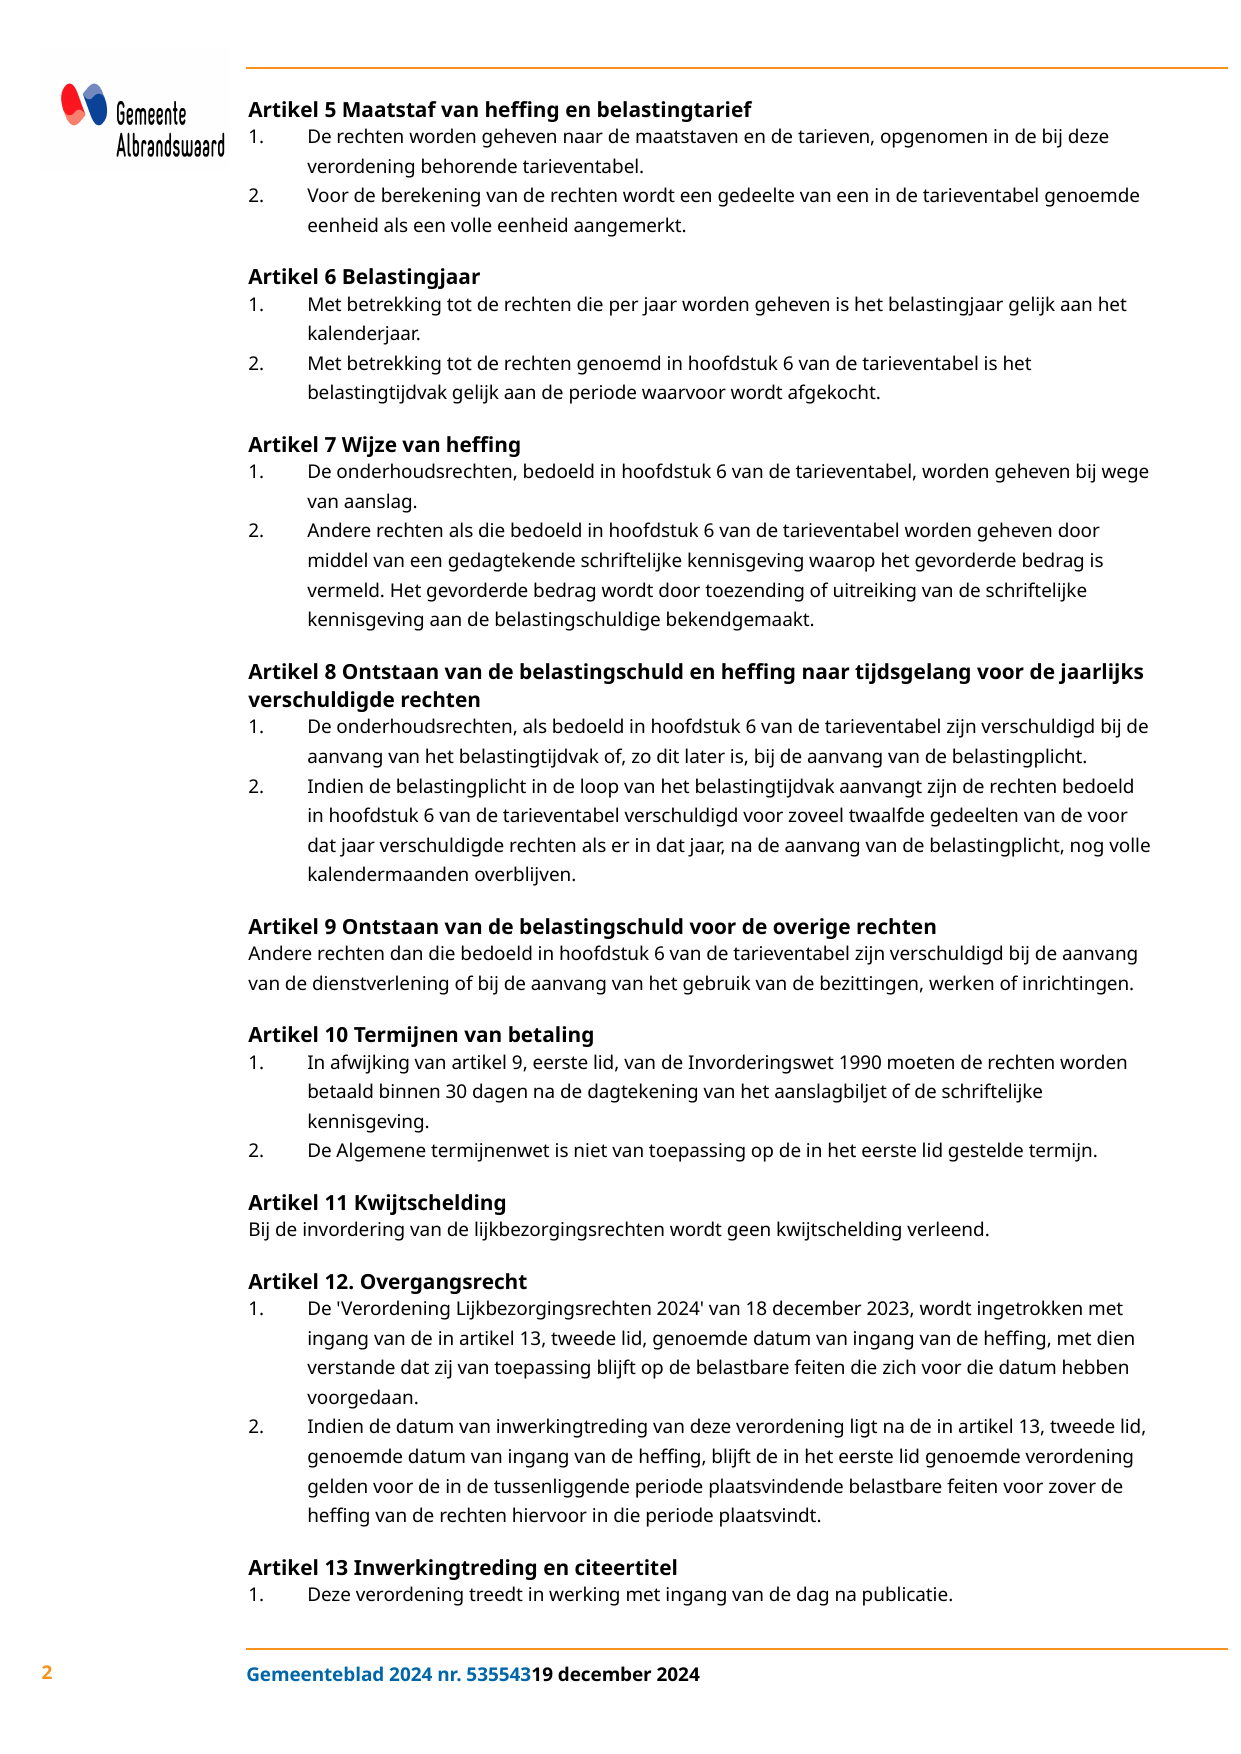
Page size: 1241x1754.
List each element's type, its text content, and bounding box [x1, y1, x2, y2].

list Indien de belastingplicht in de loop van het belastingtijdvak aanvangt zijn de rechten bedoeld in hoofdstuk 6 van de tarieventabel verschuldigd voor zoveel twaalfde gedeelten van de voor dat jaar verschuldigde rechten als er in dat jaar, na de aanvang van de belastingplicht, nog volle kalendermaanden overblijven. [248, 773, 1152, 887]
list De onderhoudsrechten, als bedoeld in hoofdstuk 6 van de tarieventabel zijn verschuldigd bij de aanvang van het belastingtijdvak of, zo dit later is, bij de aanvang van de belastingplicht. [248, 714, 1152, 769]
text Artikel 6 Belastingjaar [248, 262, 1152, 291]
text Artikel 11 Kwijtschelding [248, 1188, 1152, 1216]
text Artikel 8 Ontstaan van de belastingschuld en heffing naar tijdsgelang voor de jaarlijks verschuldigde rechten [248, 657, 1152, 714]
picture [41, 47, 231, 172]
list De onderhoudsrechten, bedoeld in hoofdstuk 6 van de tarieventabel, worden geheven bij wege van aanslag. [248, 458, 1152, 514]
text Artikel 5 Maatstaf van heffing en belastingtarief [248, 95, 1152, 123]
text Andere rechten dan die bedoeld in hoofdstuk 6 van de tarieventabel zijn verschuldigd bij de aanvang van de dienstverlening of bij de aanvang van het gebruik van de bezittingen, werken of inrichtingen. [248, 940, 1152, 996]
text Artikel 9 Ontstaan van de belastingschuld voor de overige rechten [248, 912, 1152, 940]
list De rechten worden geheven naar de maatstaven en de tarieven, opgenomen in de bij deze verordening behorende tarieventabel. [248, 123, 1152, 178]
text Artikel 7 Wijze van heffing [248, 430, 1152, 458]
text Artikel 10 Termijnen van betaling [248, 1020, 1152, 1049]
list Voor de berekening van de rechten wordt een gedeelte van een in de tarieventabel genoemde eenheid als een volle eenheid aangemerkt. [248, 182, 1152, 238]
list In afwijking van artikel 9, eerste lid, van de Invorderingswet 1990 moeten de rechten worden betaald binnen 30 dagen na de dagtekening van het aanslagbiljet of de schriftelijke kennisgeving. [248, 1049, 1152, 1134]
list De Algemene termijnenwet is niet van toepassing op de in het eerste lid gestelde termijn. [248, 1138, 1152, 1163]
list Deze verordening treedt in werking met ingang van de dag na publicatie. [248, 1581, 1152, 1607]
list Met betrekking tot de rechten genoemd in hoofdstuk 6 van de tarieventabel is het belastingtijdvak gelijk aan de periode waarvoor wordt afgekocht. [248, 350, 1152, 405]
list De 'Verordening Lijkbezorgingsrechten 2024' van 18 december 2023, wordt ingetrokken met ingang van de in artikel 13, tweede lid, genoemde datum van ingang van de heffing, met dien verstande dat zij van toepassing blijft op de belastbare feiten die zich voor die datum hebben voorgedaan. [248, 1295, 1152, 1410]
list Met betrekking tot de rechten die per jaar worden geheven is het belastingjaar gelijk aan het kalenderjaar. [248, 291, 1152, 346]
list Andere rechten als die bedoeld in hoofdstuk 6 van de tarieventabel worden geheven door middel van een gedagtekende schriftelijke kennisgeving waarop het gevorderde bedrag is vermeld. Het gevorderde bedrag wordt door toezending of uitreiking van de schriftelijke kennisgeving aan de belastingschuldige bekendgemaakt. [248, 518, 1152, 632]
text Artikel 12. Overgangsrecht [248, 1267, 1152, 1295]
list Indien de datum van inwerkingtreding van deze verordening ligt na de in artikel 13, tweede lid, genoemde datum van ingang van de heffing, blijft de in het eerste lid genoemde verordening gelden voor de in de tussenliggende periode plaatsvindende belastbare feiten voor zover de heffing van de rechten hiervoor in die periode plaatsvindt. [248, 1414, 1152, 1528]
text Bij de invordering van de lijkbezorgingsrechten wordt geen kwijtschelding verleend. [248, 1216, 1152, 1242]
text Artikel 13 Inwerkingtreding en citeertitel [248, 1553, 1152, 1581]
